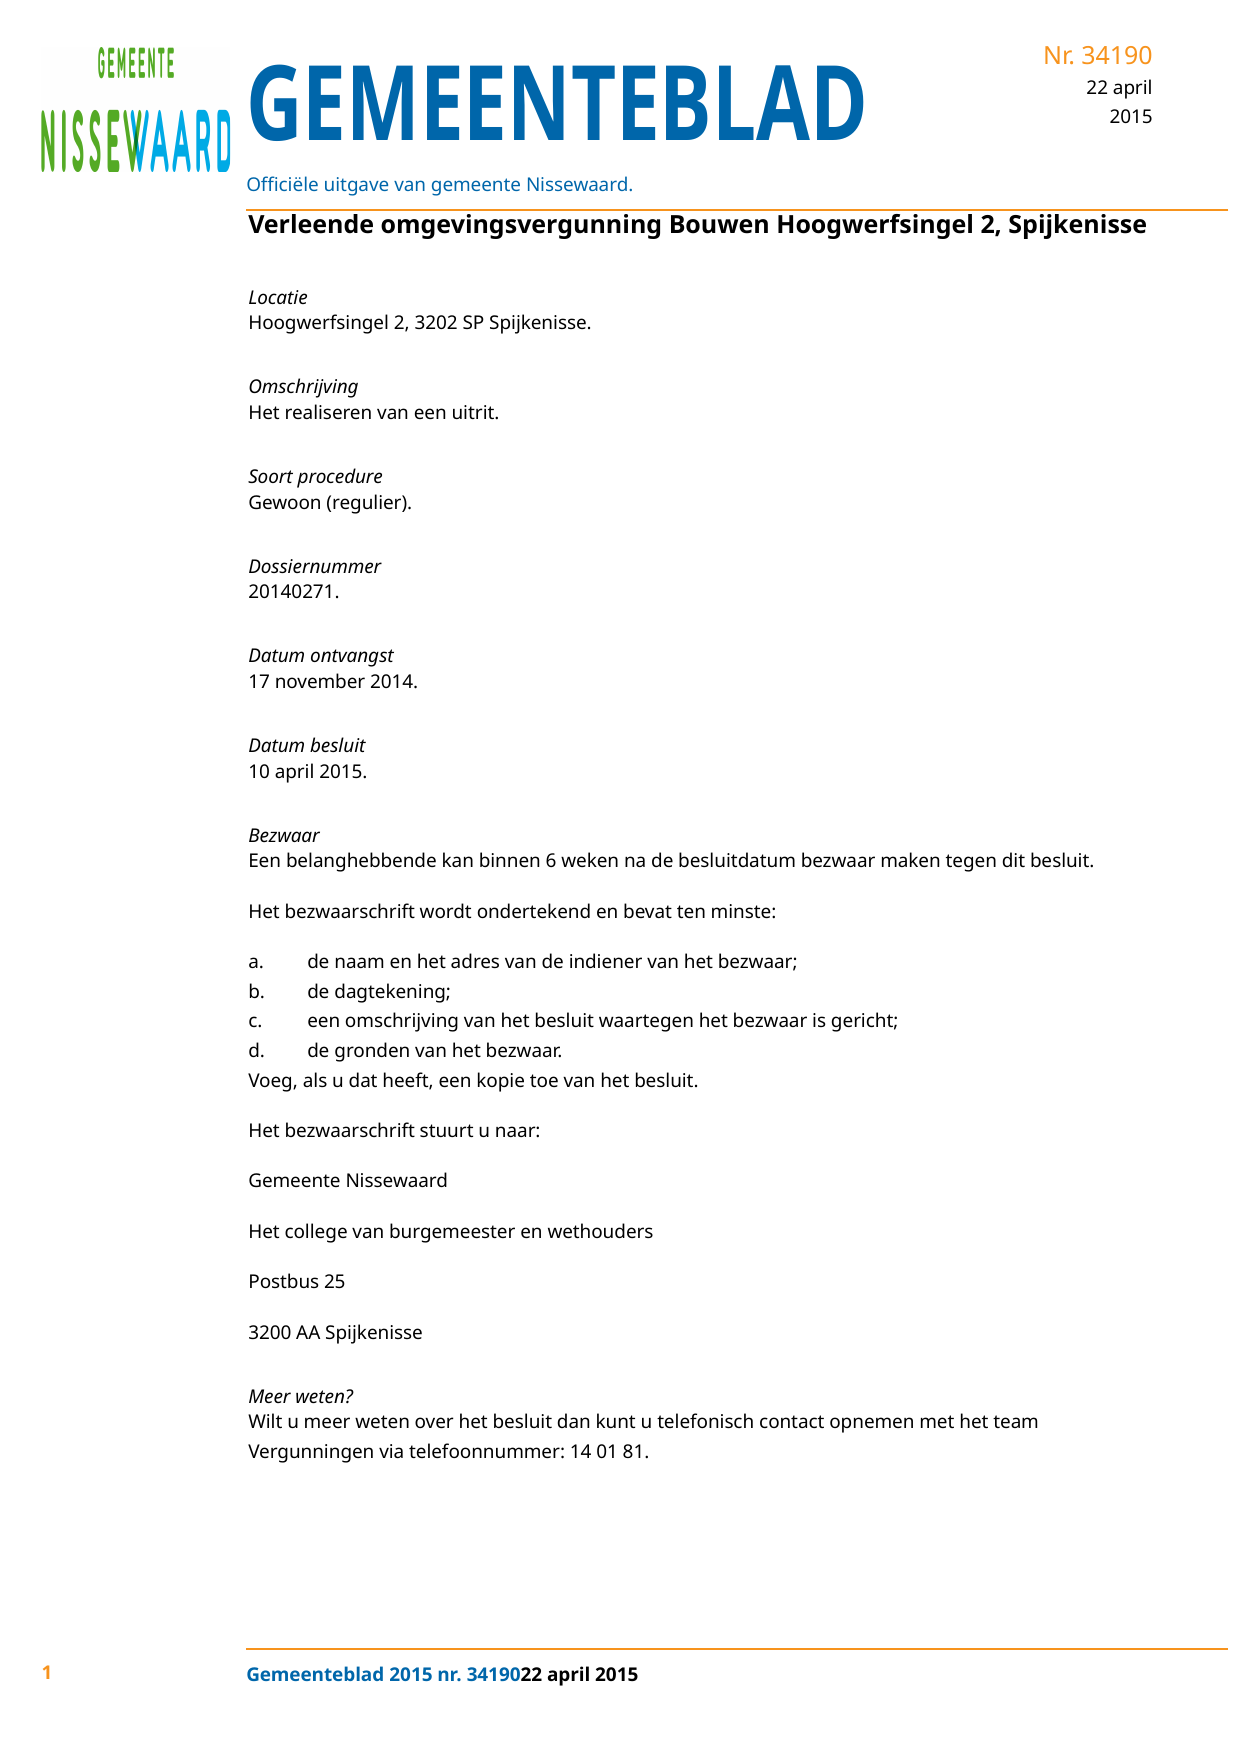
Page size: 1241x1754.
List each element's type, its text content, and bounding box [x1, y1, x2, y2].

text Het college van burgemeester en wethouders [248, 1218, 1152, 1244]
text Locatie [248, 284, 1152, 309]
picture [41, 47, 231, 172]
text Datum besluit [248, 732, 1152, 758]
picture [176, 157, 187, 172]
text Soort procedure [248, 463, 1152, 489]
picture [154, 157, 165, 172]
text 3200 AA Spijkenisse [248, 1319, 1152, 1345]
text Verleende omgevingsvergunning Bouwen Hoogwerfsingel 2, Spijkenisse [248, 211, 1152, 241]
text Meer weten? [248, 1383, 1152, 1409]
text Voeg, als u dat heeft, een kopie toe van het besluit. [248, 1067, 1152, 1093]
text Wilt u meer weten over het besluit dan kunt u telefonisch contact opnemen met het team Vergunningen via telefoonnummer: 14 01 81. [248, 1409, 1152, 1464]
text Dossiernummer [248, 553, 1152, 579]
text Bezwaar [248, 822, 1152, 848]
text 20140271. [248, 579, 1152, 604]
picture [201, 122, 206, 138]
picture [222, 122, 227, 160]
text Datum ontvangst [248, 643, 1152, 668]
text 17 november 2014. [248, 668, 1152, 694]
text Het bezwaarschrift stuurt u naar: [248, 1117, 1152, 1143]
list een omschrijving van het besluit waartegen het bezwaar is gericht; [248, 1008, 1152, 1033]
text Gewoon (regulier). [248, 489, 1152, 515]
list de naam en het adres van de indiener van het bezwaar; [248, 948, 1152, 974]
text Postbus 25 [248, 1268, 1152, 1294]
text Hoogwerfsingel 2, 3202 SP Spijkenisse. [248, 309, 1152, 335]
text Gemeente Nissewaard [248, 1168, 1152, 1193]
list de gronden van het bezwaar. [248, 1037, 1152, 1063]
picture [200, 151, 206, 172]
text Het bezwaarschrift wordt ondertekend en bevat ten minste: [248, 898, 1152, 924]
text Een belanghebbende kan binnen 6 weken na de besluitdatum bezwaar maken tegen dit besluit. [248, 848, 1152, 873]
text Omschrijving [248, 373, 1152, 399]
text 10 april 2015. [248, 758, 1152, 784]
list de dagtekening; [248, 978, 1152, 1004]
text Het realiseren van een uitrit. [248, 399, 1152, 425]
